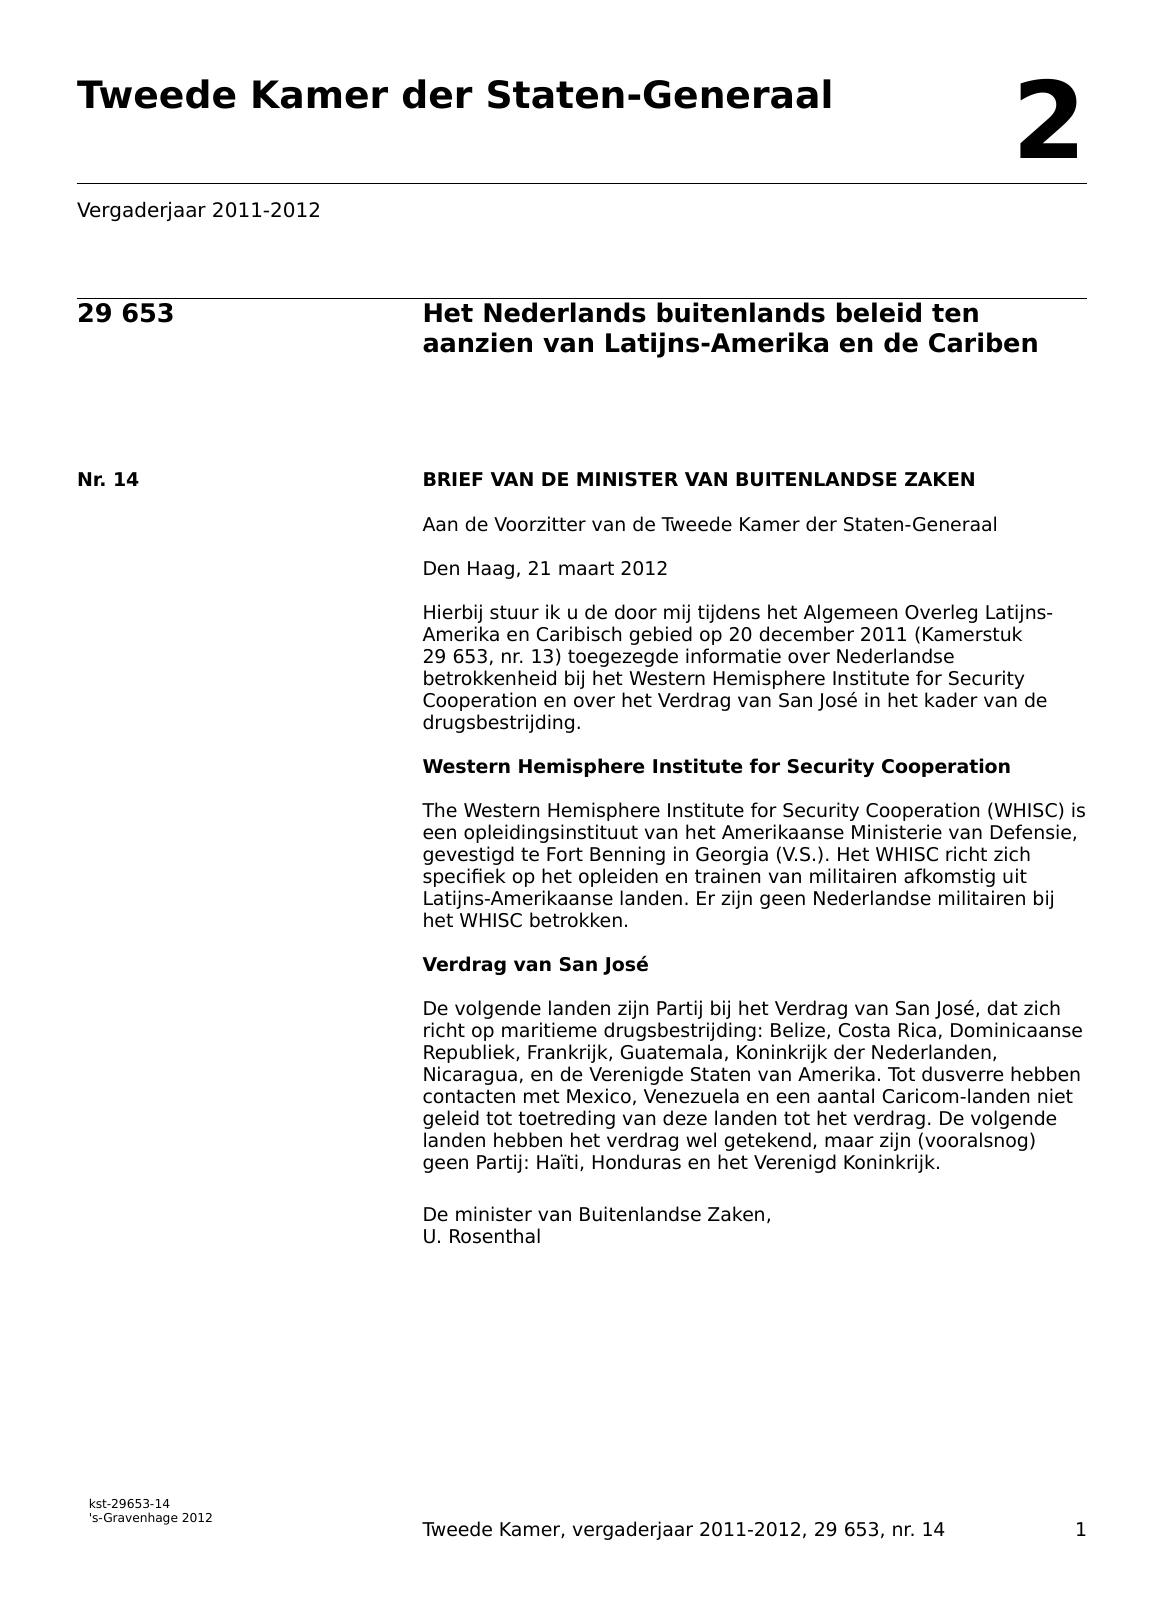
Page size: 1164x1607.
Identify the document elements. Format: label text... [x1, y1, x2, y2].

subtitle Western Hemisphere Institute for Security Cooperation [422, 756, 1087, 778]
table_header Tweede Kamer der Staten-Generaal [77, 59, 886, 183]
text De volgende landen zijn Partij bij het Verdrag van San José, dat zich richt op maritieme drugsbestrijding: Belize, Costa Rica, Dominicaanse Republiek, Frankrijk, Guatemala, Koninkrijk der Nederlanden, Nicaragua, en de Verenigde Staten van Amerika. Tot dusverre hebben contacten met Mexico, Venezuela en een aantal Caricom-landen niet geleid tot toetreding van deze landen tot het verdrag. De volgende landen hebben het verdrag wel getekend, maar zijn (vooralsnog) geen Partij: Haïti, Honduras en het Verenigd Koninkrijk. [422, 998, 1087, 1174]
text Hierbij stuur ik u de door mij tijdens het Algemeen Overleg Latijns-Amerika en Caribisch gebied op 20 december 2011 (Kamerstuk 29 653, nr. 13) toegezegde informatie over Nederlandse betrokkenheid bij het Western Hemisphere Institute for Security Cooperation en over het Verdrag van San José in het kader van de drugsbestrijding. [422, 602, 1087, 734]
subtitle Verdrag van San José [422, 954, 1087, 976]
text kst-29653-14 [88, 1497, 323, 1511]
table_header 2 [886, 59, 1087, 183]
text Aan de Voorzitter van de Tweede Kamer der Staten-Generaal [422, 513, 1087, 536]
subtitle Nr. 14 BRIEF VAN DE MINISTER VAN BUITENLANDSE ZAKEN [77, 469, 1087, 491]
table_cell Vergaderjaar 2011-2012 [77, 184, 1087, 298]
text 's-Gravenhage 2012 [88, 1511, 323, 1525]
text The Western Hemisphere Institute for Security Cooperation (WHISC) is een opleidingsinstituut van het Amerikaanse Ministerie van Defensie, gevestigd te Fort Benning in Georgia (V.S.). Het WHISC richt zich specifiek op het opleiden en trainen van militairen afkomstig uit Latijns-Amerikaanse landen. Er zijn geen Nederlandse militairen bij het WHISC betrokken. [422, 800, 1087, 932]
text Den Haag, 21 maart 2012 [422, 558, 1087, 580]
text De minister van Buitenlandse Zaken, U. Rosenthal [422, 1204, 1087, 1248]
subtitle 29 653 Het Nederlands buitenlands beleid ten aanzien van Latijns-Amerika en de Cariben [77, 299, 1087, 358]
